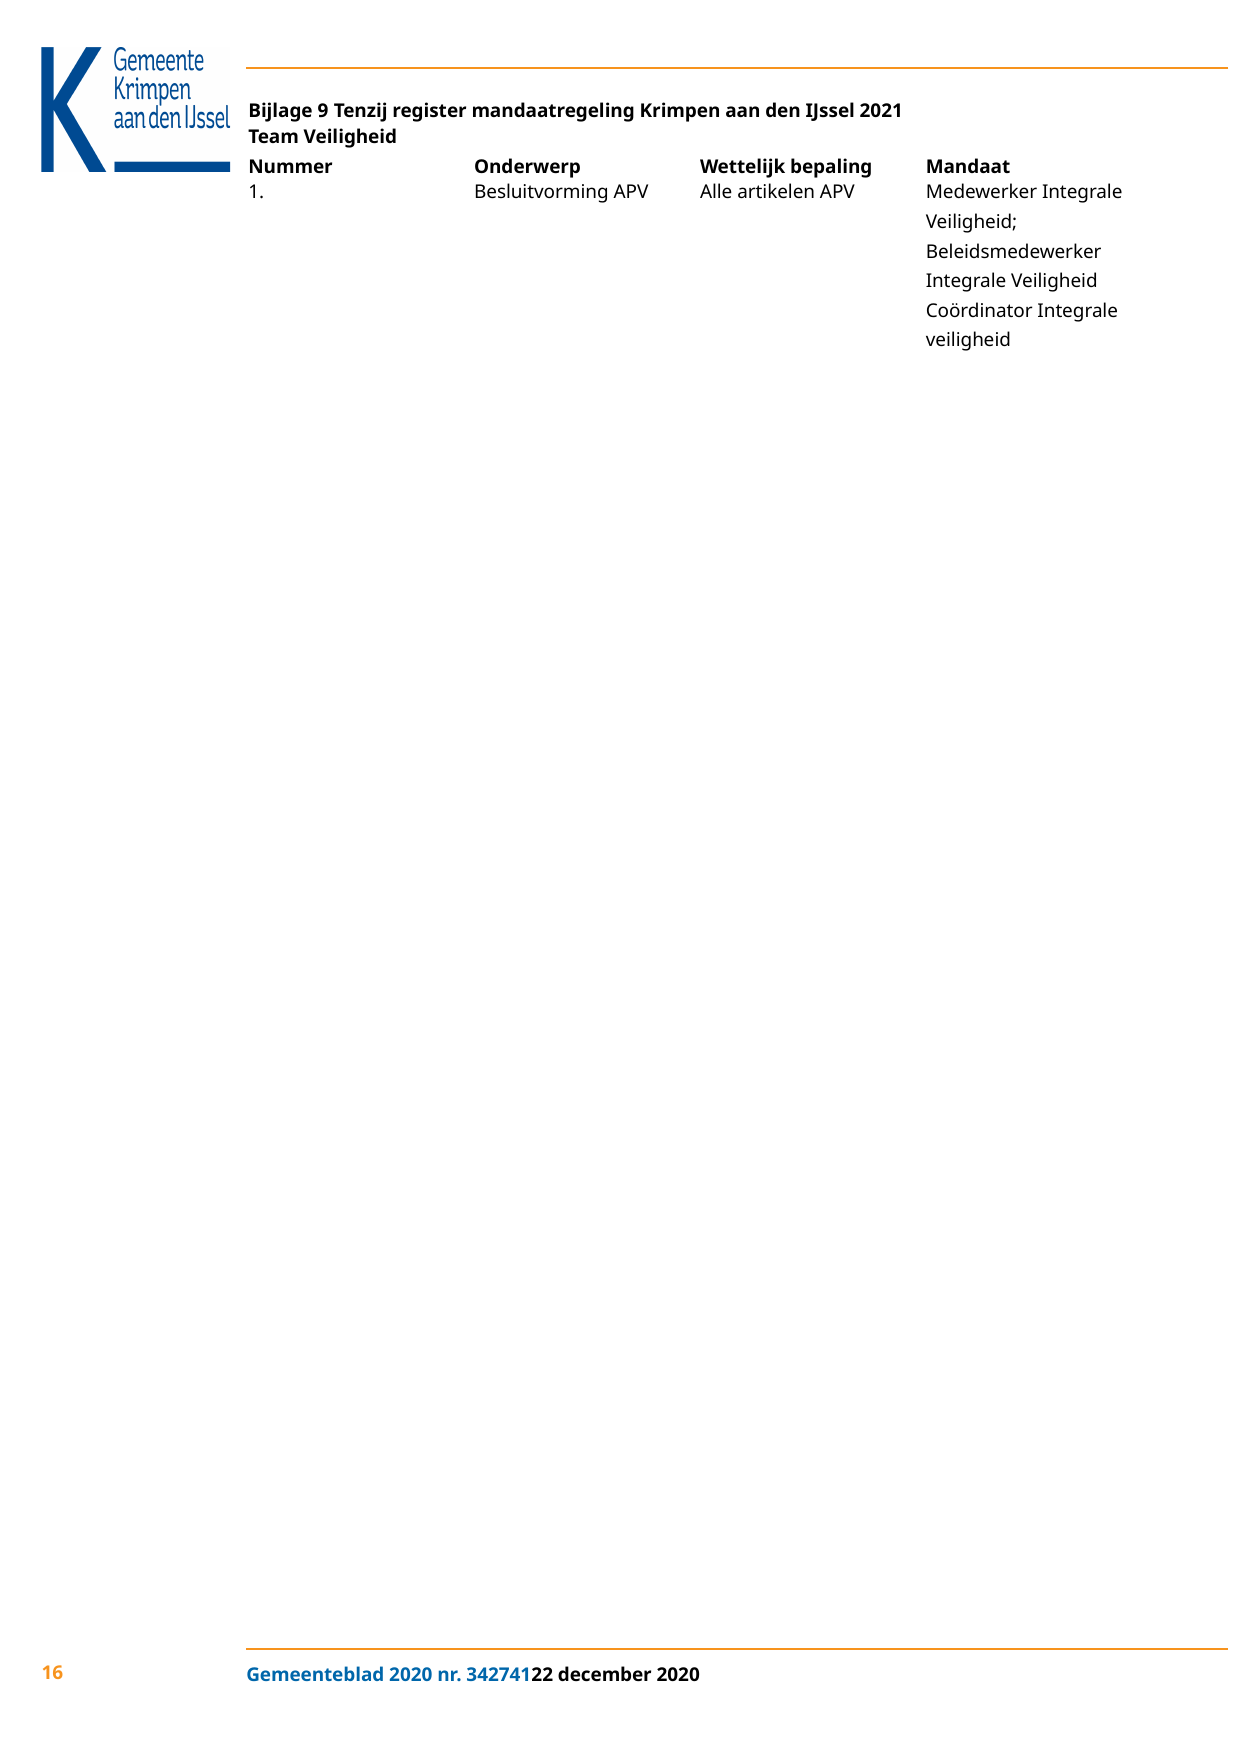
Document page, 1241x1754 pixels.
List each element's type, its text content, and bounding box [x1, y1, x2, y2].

table_cell [248, 481, 474, 507]
picture [41, 47, 231, 172]
text Team Veiligheid [248, 123, 1152, 149]
table_cell [926, 378, 1152, 404]
table_cell [700, 455, 926, 481]
table_cell [474, 430, 700, 455]
text Bijlage 9 Tenzij register mandaatregeling Krimpen aan den IJssel 2021 [248, 95, 1152, 123]
table_header Onderwerp [474, 153, 700, 179]
table_cell 1. [248, 179, 474, 352]
table_cell [926, 404, 1152, 429]
table_cell [474, 404, 700, 429]
table_cell Alle artikelen APV [700, 179, 926, 352]
table_cell [474, 378, 700, 404]
table_header Nummer [248, 153, 474, 179]
table_cell [700, 404, 926, 429]
table_cell [474, 455, 700, 481]
table_cell Medewerker Integrale Veiligheid; Beleidsmedewerker Integrale Veiligheid Coördinator Integrale veiligheid [926, 179, 1152, 352]
table_cell [700, 430, 926, 455]
table_cell [248, 404, 474, 429]
table_header Mandaat [926, 153, 1152, 179]
table_cell [474, 353, 700, 378]
table_cell [248, 353, 474, 378]
table_cell [926, 455, 1152, 481]
table_cell [700, 353, 926, 378]
table_cell [474, 481, 700, 507]
table_cell [248, 430, 474, 455]
table_cell [926, 430, 1152, 455]
table_cell [248, 378, 474, 404]
table_cell [248, 455, 474, 481]
table_header Wettelijk bepaling [700, 153, 926, 179]
table_cell [700, 481, 926, 507]
table_cell [926, 353, 1152, 378]
table_cell [700, 378, 926, 404]
table_cell Besluitvorming APV [474, 179, 700, 352]
table_cell [926, 481, 1152, 507]
